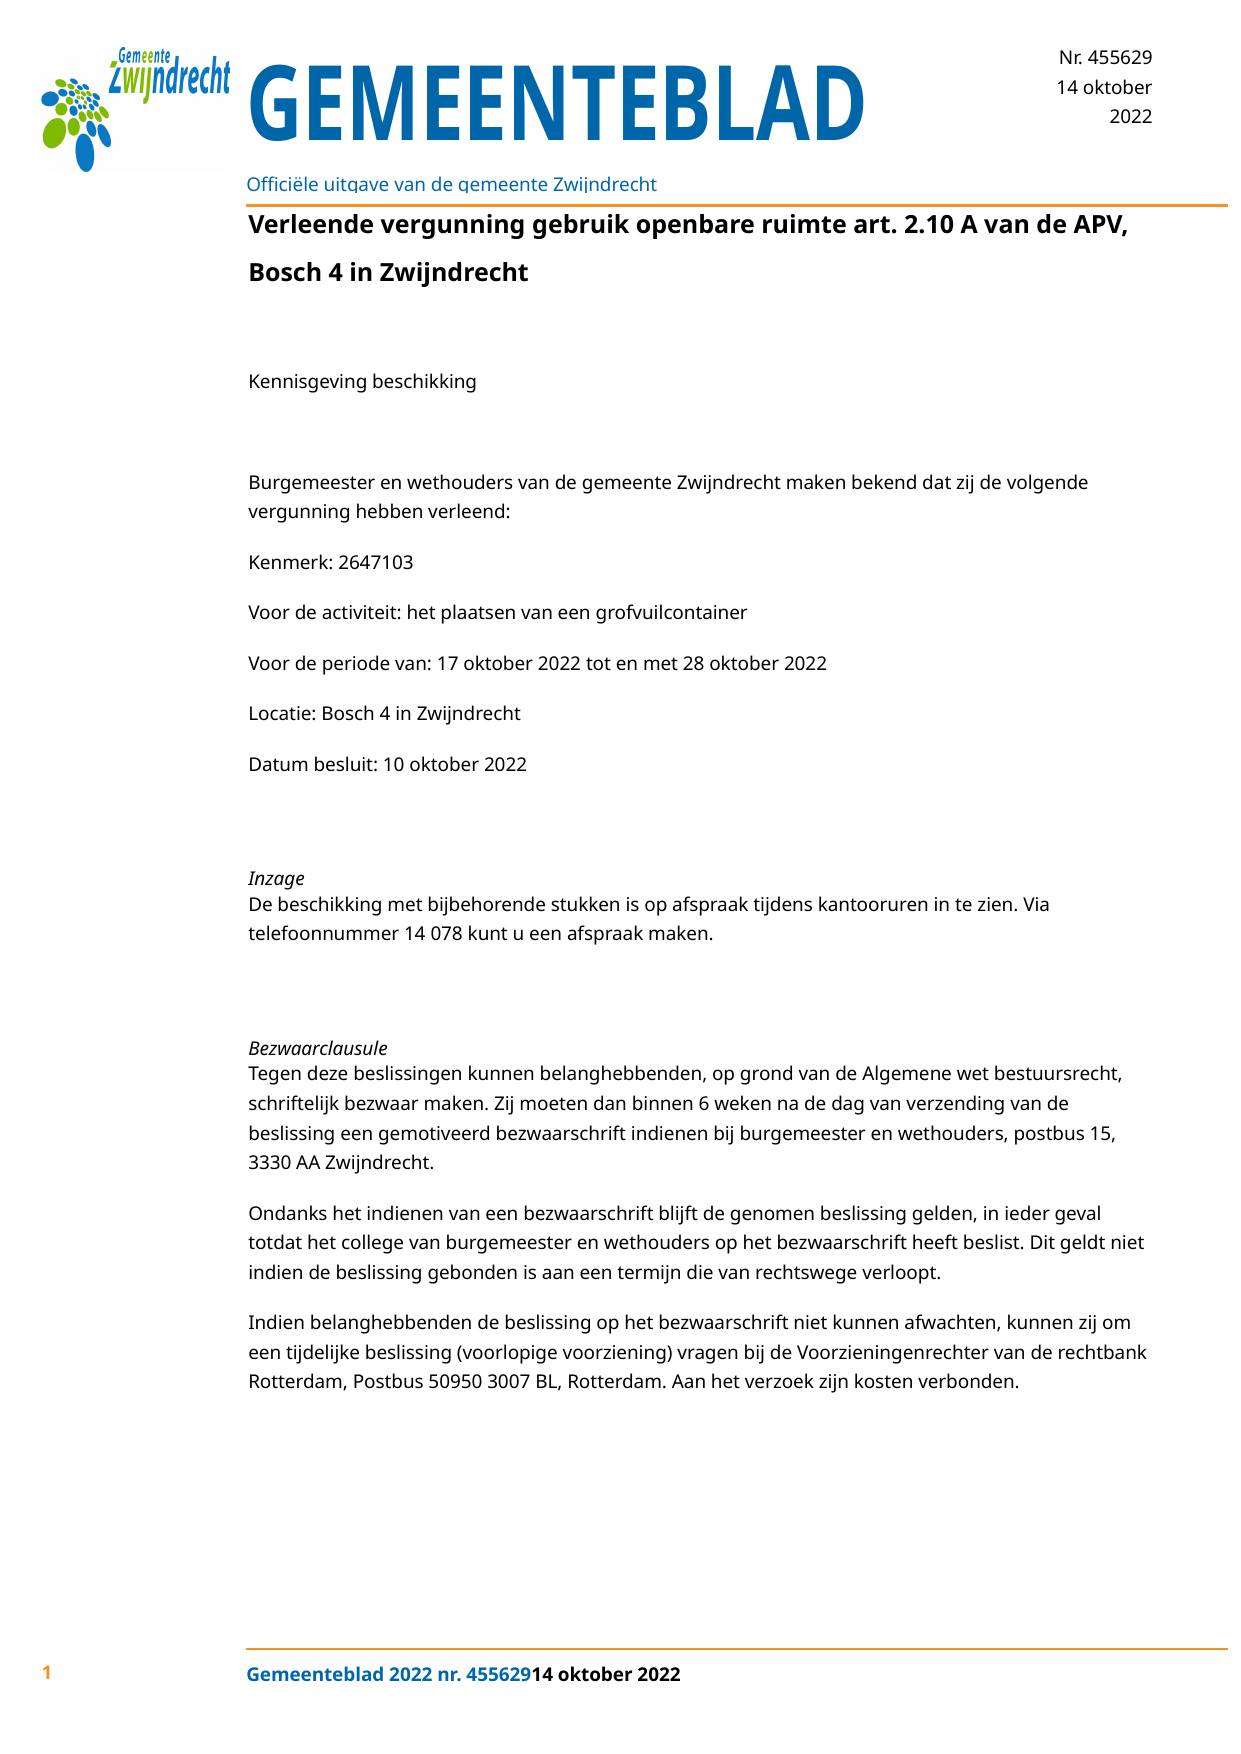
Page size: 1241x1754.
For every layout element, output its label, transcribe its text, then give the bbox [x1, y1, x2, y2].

text Locatie: Bosch 4 in Zwijndrecht [248, 700, 1152, 726]
text Tegen deze beslissingen kunnen belanghebbenden, op grond van de Algemene wet bestuursrecht, schriftelijk bezwaar maken. Zij moeten dan binnen 6 weken na de dag van verzending van de beslissing een gemotiveerd bezwaarschrift indienen bij burgemeester en wethouders, postbus 15, 3330 AA Zwijndrecht. [248, 1061, 1152, 1175]
text Inzage [248, 865, 1152, 891]
text Indien belanghebbenden de beslissing op het bezwaarschrift niet kunnen afwachten, kunnen zij om een tijdelijke beslissing (voorlopige voorziening) vragen bij de Voorzieningenrechter van de rechtbank Rotterdam, Postbus 50950 3007 BL, Rotterdam. Aan het verzoek zijn kosten verbonden. [248, 1309, 1152, 1394]
text Kenmerk: 2647103 [248, 549, 1152, 575]
text Voor de activiteit: het plaatsen van een grofvuilcontainer [248, 599, 1152, 625]
text Verleende vergunning gebruik openbare ruimte art. 2.10 A van de APV, Bosch 4 in Zwijndrecht [248, 207, 1152, 288]
text Datum besluit: 10 oktober 2022 [248, 751, 1152, 777]
text Kennisgeving beschikking [248, 368, 1152, 394]
text De beschikking met bijbehorende stukken is op afspraak tijdens kantooruren in te zien. Via telefoonnummer 14 078 kunt u een afspraak maken. [248, 891, 1152, 946]
text Voor de periode van: 17 oktober 2022 tot en met 28 oktober 2022 [248, 650, 1152, 676]
text Bezwaarclausule [248, 1035, 1152, 1061]
text Ondanks het indienen van een bezwaarschrift blijft de genomen beslissing gelden, in ieder geval totdat het college van burgemeester en wethouders op het bezwaarschrift heeft beslist. Dit geldt niet indien de beslissing gebonden is aan een termijn die van rechtswege verloopt. [248, 1200, 1152, 1285]
text Burgemeester en wethouders van de gemeente Zwijndrecht maken bekend dat zij de volgende vergunning hebben verleend: [248, 469, 1152, 524]
picture [41, 47, 231, 172]
